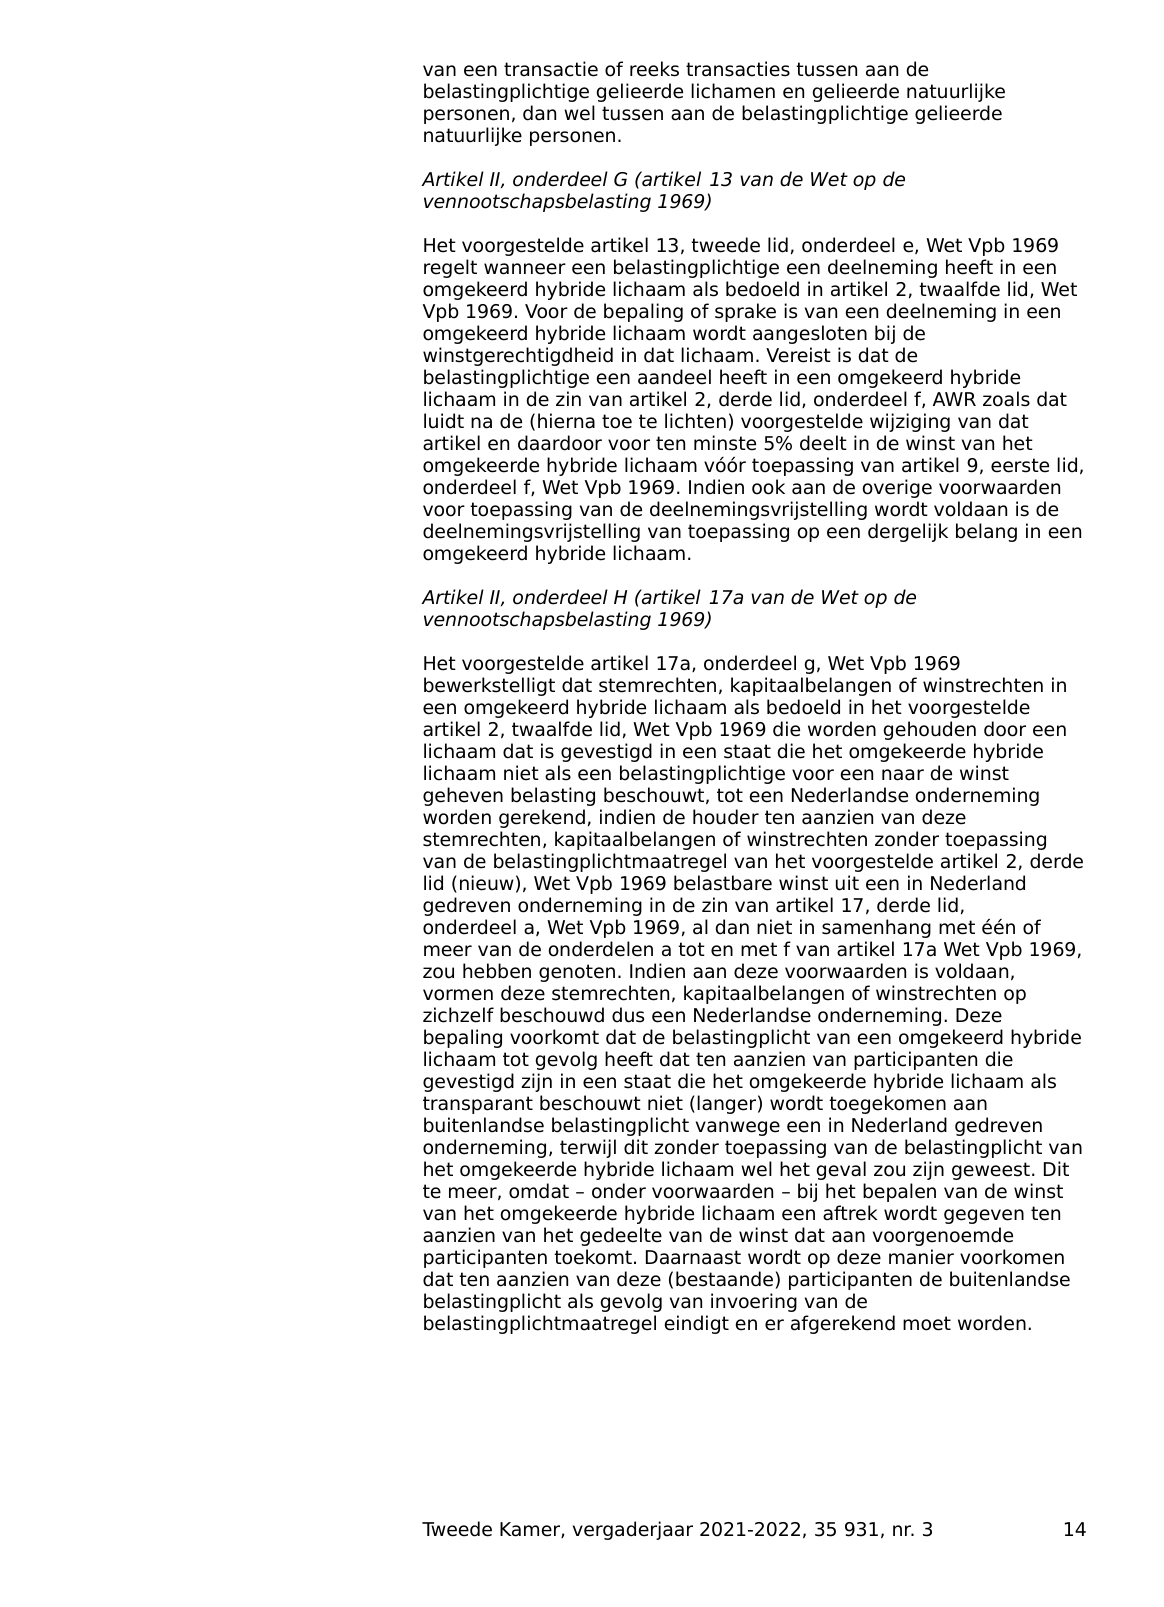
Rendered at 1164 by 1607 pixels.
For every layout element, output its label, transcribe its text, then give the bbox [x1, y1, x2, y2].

subtitle Artikel II, onderdeel H (artikel 17a van de Wet op de vennootschapsbelasting 1969) [422, 587, 1087, 631]
subtitle Artikel II, onderdeel G (artikel 13 van de Wet op de vennootschapsbelasting 1969) [422, 169, 1087, 213]
text Het voorgestelde artikel 13, tweede lid, onderdeel e, Wet Vpb 1969 regelt wanneer een belastingplichtige een deelneming heeft in een omgekeerd hybride lichaam als bedoeld in artikel 2, twaalfde lid, Wet Vpb 1969. Voor de bepaling of sprake is van een deelneming in een omgekeerd hybride lichaam wordt aangesloten bij de winstgerechtigdheid in dat lichaam. Vereist is dat de belastingplichtige een aandeel heeft in een omgekeerd hybride lichaam in de zin van artikel 2, derde lid, onderdeel f, AWR zoals dat luidt na de (hierna toe te lichten) voorgestelde wijziging van dat artikel en daardoor voor ten minste 5% deelt in de winst van het omgekeerde hybride lichaam vóór toepassing van artikel 9, eerste lid, onderdeel f, Wet Vpb 1969. Indien ook aan de overige voorwaarden voor toepassing van de deelnemingsvrijstelling wordt voldaan is de deelnemingsvrijstelling van toepassing op een dergelijk belang in een omgekeerd hybride lichaam. [422, 235, 1087, 565]
text Het voorgestelde artikel 17a, onderdeel g, Wet Vpb 1969 bewerkstelligt dat stemrechten, kapitaalbelangen of winstrechten in een omgekeerd hybride lichaam als bedoeld in het voorgestelde artikel 2, twaalfde lid, Wet Vpb 1969 die worden gehouden door een lichaam dat is gevestigd in een staat die het omgekeerde hybride lichaam niet als een belastingplichtige voor een naar de winst geheven belasting beschouwt, tot een Nederlandse onderneming worden gerekend, indien de houder ten aanzien van deze stemrechten, kapitaalbelangen of winstrechten zonder toepassing van de belastingplichtmaatregel van het voorgestelde artikel 2, derde lid (nieuw), Wet Vpb 1969 belastbare winst uit een in Nederland gedreven onderneming in de zin van artikel 17, derde lid, onderdeel a, Wet Vpb 1969, al dan niet in samenhang met één of meer van de onderdelen a tot en met f van artikel 17a Wet Vpb 1969, zou hebben genoten. Indien aan deze voorwaarden is voldaan, vormen deze stemrechten, kapitaalbelangen of winstrechten op zichzelf beschouwd dus een Nederlandse onderneming. Deze bepaling voorkomt dat de belastingplicht van een omgekeerd hybride lichaam tot gevolg heeft dat ten aanzien van participanten die gevestigd zijn in een staat die het omgekeerde hybride lichaam als transparant beschouwt niet (langer) wordt toegekomen aan buitenlandse belastingplicht vanwege een in Nederland gedreven onderneming, terwijl dit zonder toepassing van de belastingplicht van het omgekeerde hybride lichaam wel het geval zou zijn geweest. Dit te meer, omdat – onder voorwaarden – bij het bepalen van de winst van het omgekeerde hybride lichaam een aftrek wordt gegeven ten aanzien van het gedeelte van de winst dat aan voorgenoemde participanten toekomt. Daarnaast wordt op deze manier voorkomen dat ten aanzien van deze (bestaande) participanten de buitenlandse belastingplicht als gevolg van invoering van de belastingplichtmaatregel eindigt en er afgerekend moet worden. [422, 653, 1087, 1335]
text van een transactie of reeks transacties tussen aan de belastingplichtige gelieerde lichamen en gelieerde natuurlijke personen, dan wel tussen aan de belastingplichtige gelieerde natuurlijke personen. [422, 59, 1087, 147]
